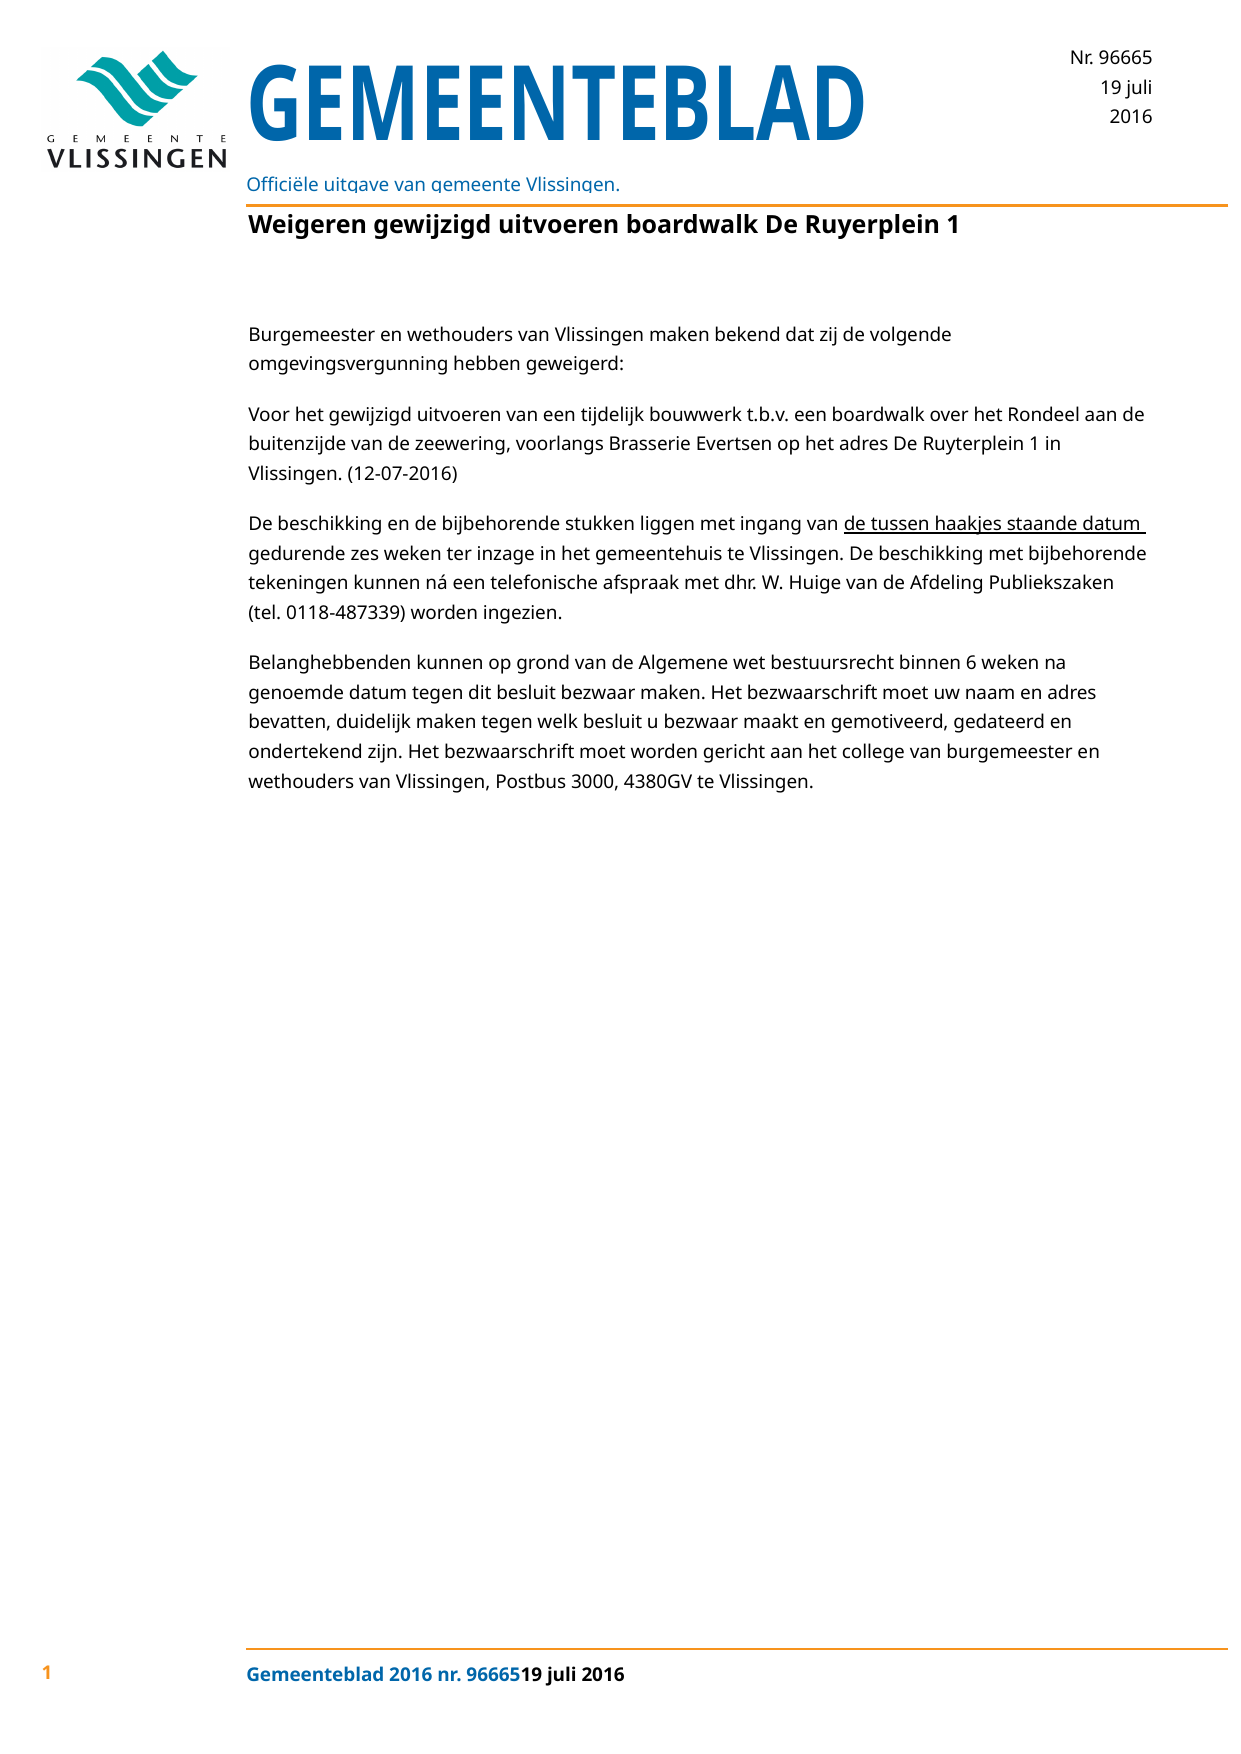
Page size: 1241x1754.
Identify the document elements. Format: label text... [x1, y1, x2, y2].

text Voor het gewijzigd uitvoeren van een tijdelijk bouwwerk t.b.v. een boardwalk over het Rondeel aan de buitenzijde van de zeewering, voorlangs Brasserie Evertsen op het adres De Ruyterplein 1 in Vlissingen. (12-07-2016) [248, 401, 1152, 486]
text De beschikking en de bijbehorende stukken liggen met ingang van de tussen haakjes staande datum gedurende zes weken ter inzage in het gemeentehuis te Vlissingen. De beschikking met bijbehorende tekeningen kunnen ná een telefonische afspraak met dhr. W. Huige van de Afdeling Publiekszaken (tel. 0118-487339) worden ingezien. [248, 510, 1152, 625]
text Belanghebbenden kunnen op grond van de Algemene wet bestuursrecht binnen 6 weken na genoemde datum tegen dit besluit bezwaar maken. Het bezwaarschrift moet uw naam en adres bevatten, duidelijk maken tegen welk besluit u bezwaar maakt en gemotiveerd, gedateerd en ondertekend zijn. Het bezwaarschrift moet worden gericht aan het college van burgemeester en wethouders van Vlissingen, Postbus 3000, 4380GV te Vlissingen. [248, 649, 1152, 793]
text Burgemeester en wethouders van Vlissingen maken bekend dat zij de volgende omgevingsvergunning hebben geweigerd: [248, 321, 1152, 376]
picture [41, 47, 231, 172]
text Weigeren gewijzigd uitvoeren boardwalk De Ruyerplein 1 [248, 207, 1152, 241]
